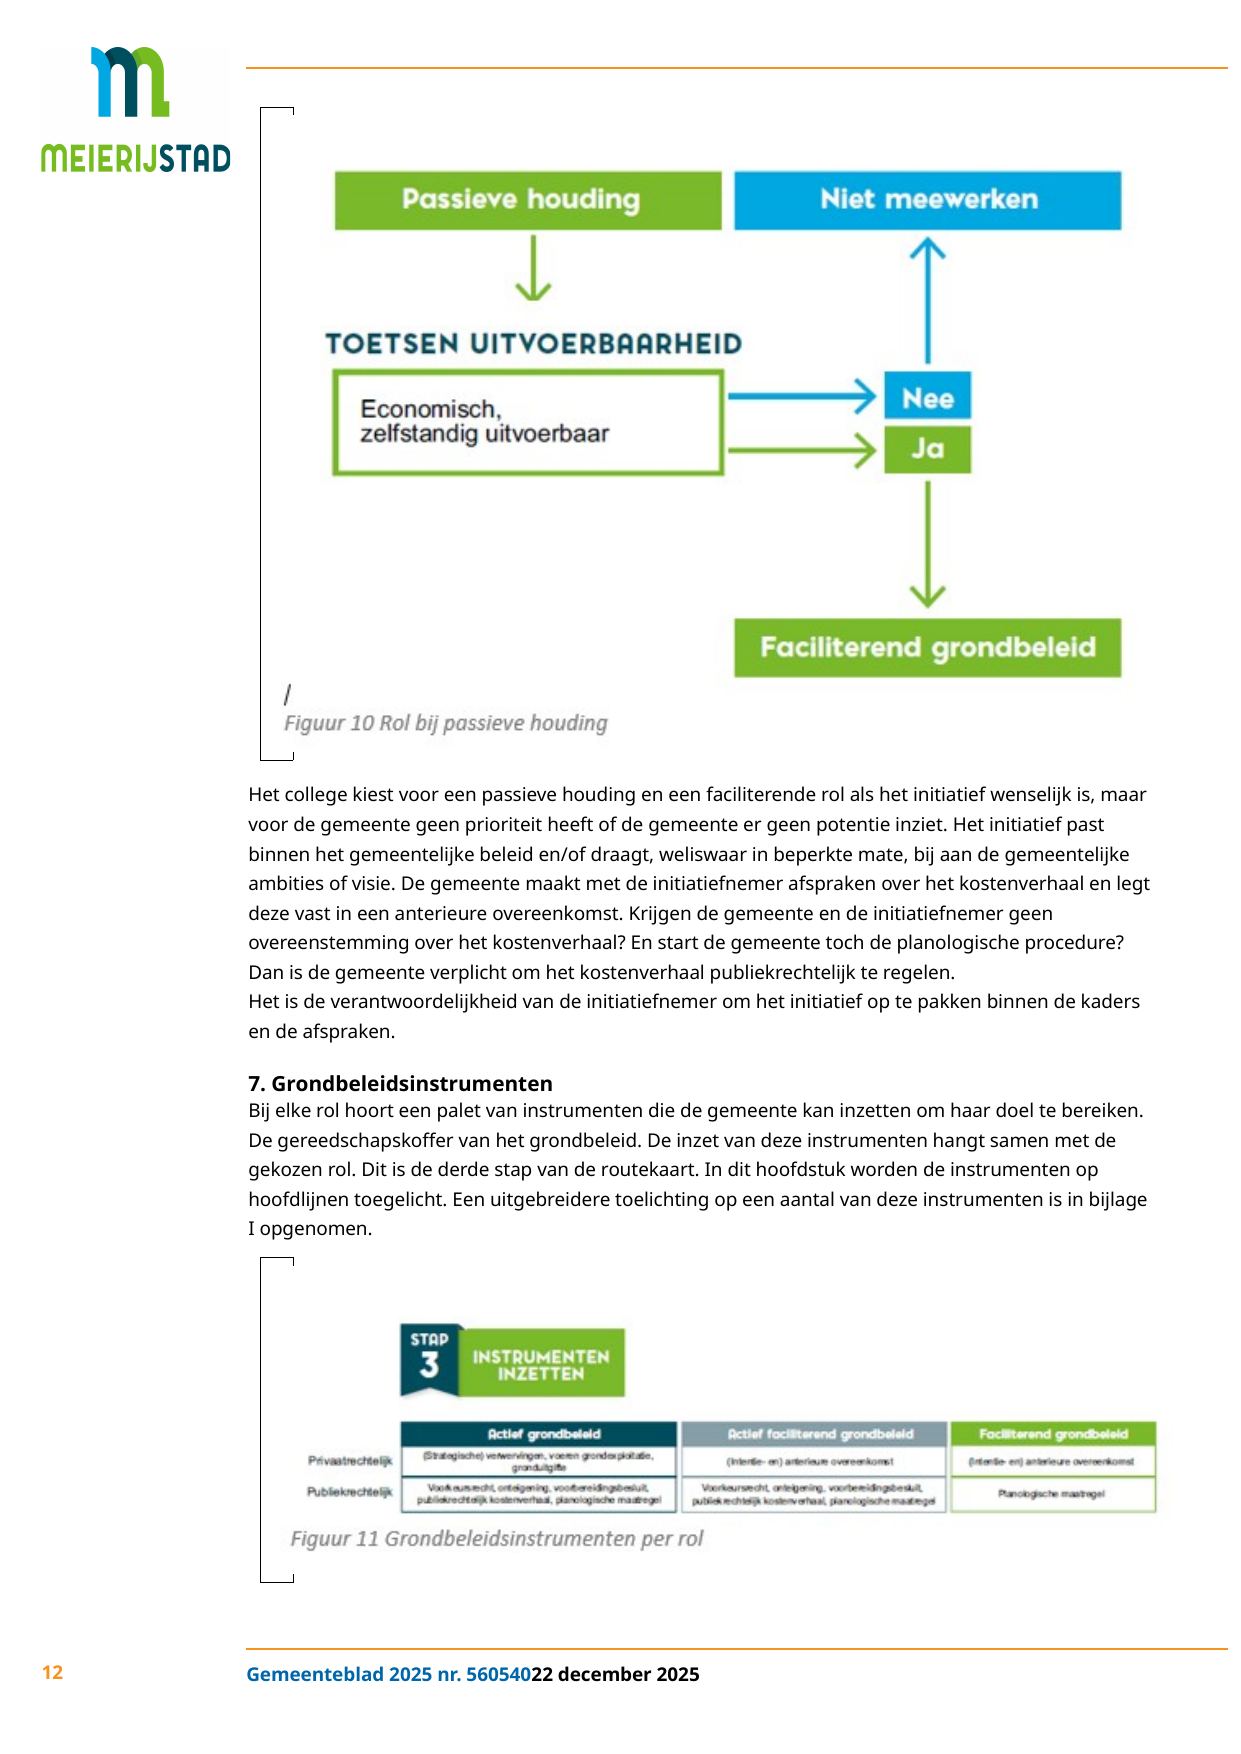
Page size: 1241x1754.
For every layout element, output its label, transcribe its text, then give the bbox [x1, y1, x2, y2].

text 7. Grondbeleidsinstrumenten [248, 1069, 1152, 1097]
text Bij elke rol hoort een palet van instrumenten die de gemeente kan inzetten om haar doel te bereiken. De gereedschapskoffer van het grondbeleid. De inzet van deze instrumenten hangt samen met de gekozen rol. Dit is de derde stap van de routekaart. In dit hoofdstuk worden de instrumenten op hoofdlijnen toegelicht. Een uitgebreidere toelichting op een aantal van deze instrumenten is in bijlage I opgenomen. [248, 1097, 1152, 1241]
text Het is de verantwoordelijkheid van de initiatiefnemer om het initiatief op te pakken binnen de kaders en de afspraken. [248, 989, 1152, 1044]
picture [268, 1266, 1173, 1574]
picture [41, 47, 231, 172]
text Het college kiest voor een passieve houding en een faciliterende rol als het initiatief wenselijk is, maar voor de gemeente geen prioriteit heeft of de gemeente er geen potentie inziet. Het initiatief past binnen het gemeentelijke beleid en/of draagt, weliswaar in beperkte mate, bij aan de gemeentelijke ambities of visie. De gemeente maakt met de initiatiefnemer afspraken over het kostenverhaal en legt deze vast in een anterieure overeenkomst. Krijgen de gemeente en de initiatiefnemer geen overeenstemming over het kostenverhaal? En start de gemeente toch de planologische procedure? Dan is de gemeente verplicht om het kostenverhaal publiekrechtelijk te regelen. [248, 782, 1152, 985]
picture [268, 115, 1173, 752]
